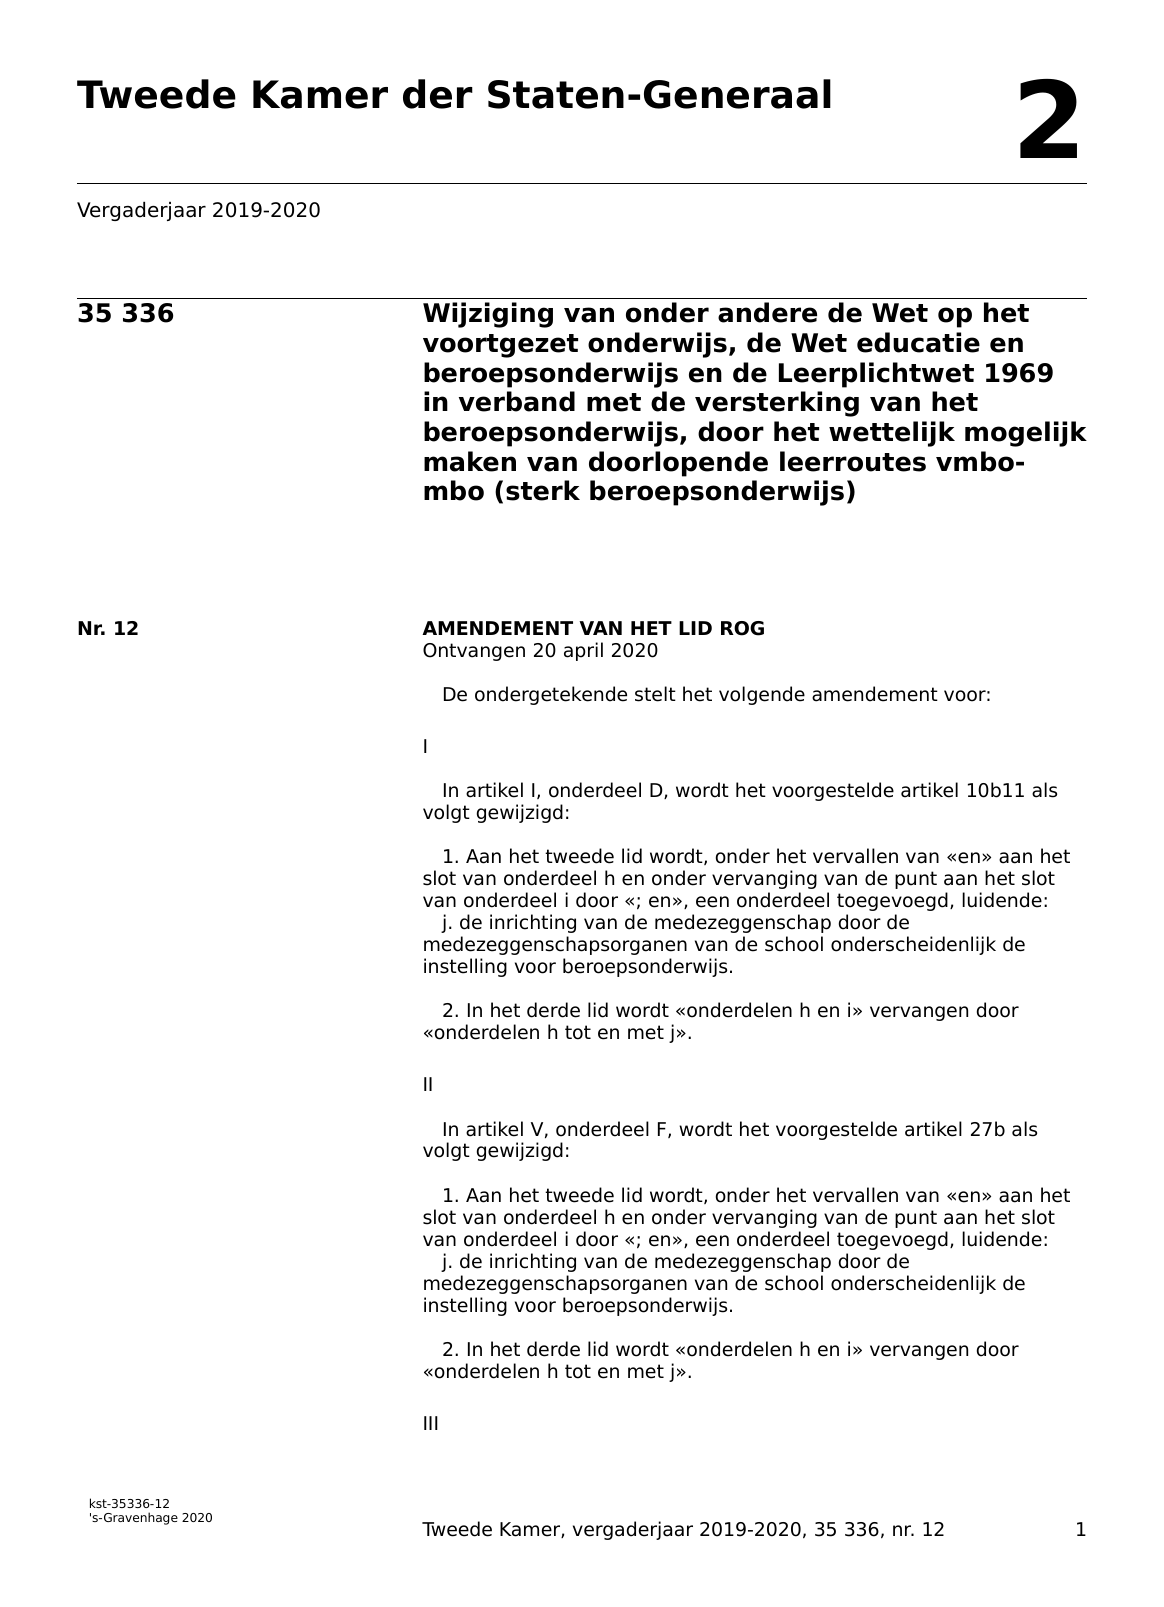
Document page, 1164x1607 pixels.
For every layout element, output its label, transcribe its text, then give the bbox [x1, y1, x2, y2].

text 's-Gravenhage 2020 [88, 1511, 323, 1525]
text 1. Aan het tweede lid wordt, onder het vervallen van «en» aan het slot van onderdeel h en onder vervanging van de punt aan het slot van onderdeel i door «; en», een onderdeel toegevoegd, luidende: [422, 1184, 1087, 1251]
subtitle Nr. 12 AMENDEMENT VAN HET LID ROG [77, 618, 1087, 640]
subtitle II [422, 1074, 1087, 1096]
text j. de inrichting van de medezeggenschap door de medezeggenschapsorganen van de school onderscheidenlijk de instelling voor beroepsonderwijs. [422, 912, 1087, 978]
text j. de inrichting van de medezeggenschap door de medezeggenschapsorganen van de school onderscheidenlijk de instelling voor beroepsonderwijs. [422, 1251, 1087, 1316]
table_header 2 [886, 59, 1087, 183]
text 2. In het derde lid wordt «onderdelen h en i» vervangen door «onderdelen h tot en met j». [422, 1000, 1087, 1044]
table_cell Vergaderjaar 2019-2020 [77, 184, 1087, 298]
text 2. In het derde lid wordt «onderdelen h en i» vervangen door «onderdelen h tot en met j». [422, 1339, 1087, 1383]
text De ondergetekende stelt het volgende amendement voor: [422, 684, 1087, 706]
text Ontvangen 20 april 2020 [422, 640, 1087, 662]
subtitle I [422, 736, 1087, 758]
subtitle 35 336 Wijziging van onder andere de Wet op het voortgezet onderwijs, de Wet educatie en beroepsonderwijs en de Leerplichtwet 1969 in verband met de versterking van het beroepsonderwijs, door het wettelijk mogelijk maken van doorlopende leerroutes vmbo-mbo (sterk beroepsonderwijs) [77, 299, 1087, 507]
text 1. Aan het tweede lid wordt, onder het vervallen van «en» aan het slot van onderdeel h en onder vervanging van de punt aan het slot van onderdeel i door «; en», een onderdeel toegevoegd, luidende: [422, 846, 1087, 912]
subtitle III [422, 1413, 1087, 1434]
table_header Tweede Kamer der Staten-Generaal [77, 59, 886, 183]
text kst-35336-12 [88, 1497, 323, 1511]
text In artikel I, onderdeel D, wordt het voorgestelde artikel 10b11 als volgt gewijzigd: [422, 780, 1087, 824]
text In artikel V, onderdeel F, wordt het voorgestelde artikel 27b als volgt gewijzigd: [422, 1118, 1087, 1162]
